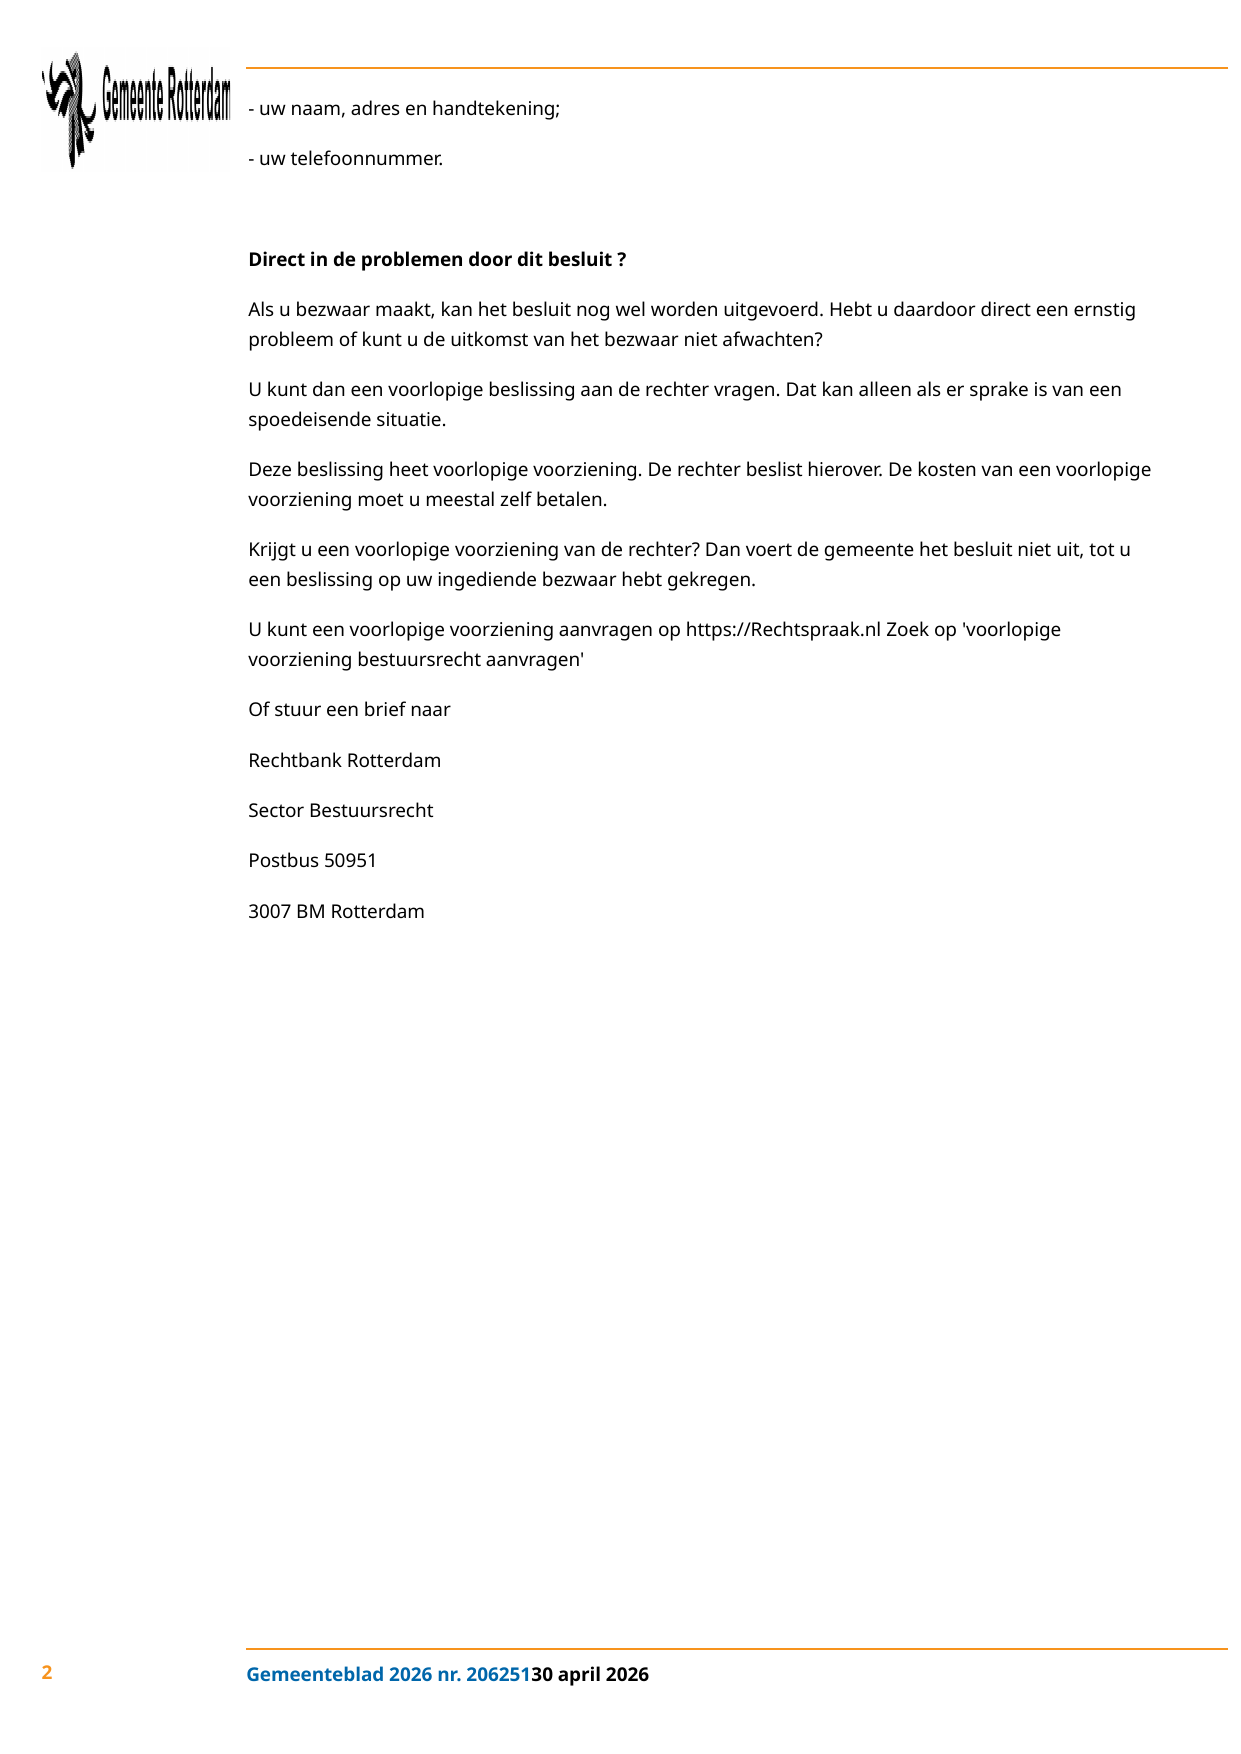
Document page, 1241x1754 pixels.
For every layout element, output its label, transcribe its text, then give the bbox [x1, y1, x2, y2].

text 3007 BM Rotterdam [248, 898, 1152, 924]
text Rechtbank Rotterdam [248, 747, 1152, 773]
picture [41, 47, 231, 172]
text Deze beslissing heet voorlopige voorziening. De rechter beslist hierover. De kosten van een voorlopige voorziening moet u meestal zelf betalen. [248, 456, 1152, 512]
text Krijgt u een voorlopige voorziening van de rechter? Dan voert de gemeente het besluit niet uit, tot u een beslissing op uw ingediende bezwaar hebt gekregen. [248, 536, 1152, 592]
text U kunt een voorlopige voorziening aanvragen op https://Rechtspraak.nl Zoek op 'voorlopige voorziening bestuursrecht aanvragen' [248, 616, 1152, 672]
text Of stuur een brief naar [248, 696, 1152, 722]
text Direct in de problemen door dit besluit ? [248, 246, 1152, 272]
text Sector Bestuursrecht [248, 797, 1152, 823]
text - uw naam, adres en handtekening; [248, 95, 1152, 121]
text Als u bezwaar maakt, kan het besluit nog wel worden uitgevoerd. Hebt u daardoor direct een ernstig probleem of kunt u de uitkomst van het bezwaar niet afwachten? [248, 296, 1152, 352]
text Postbus 50951 [248, 848, 1152, 873]
text - uw telefoonnummer. [248, 145, 1152, 171]
text U kunt dan een voorlopige beslissing aan de rechter vragen. Dat kan alleen als er sprake is van een spoedeisende situatie. [248, 376, 1152, 432]
